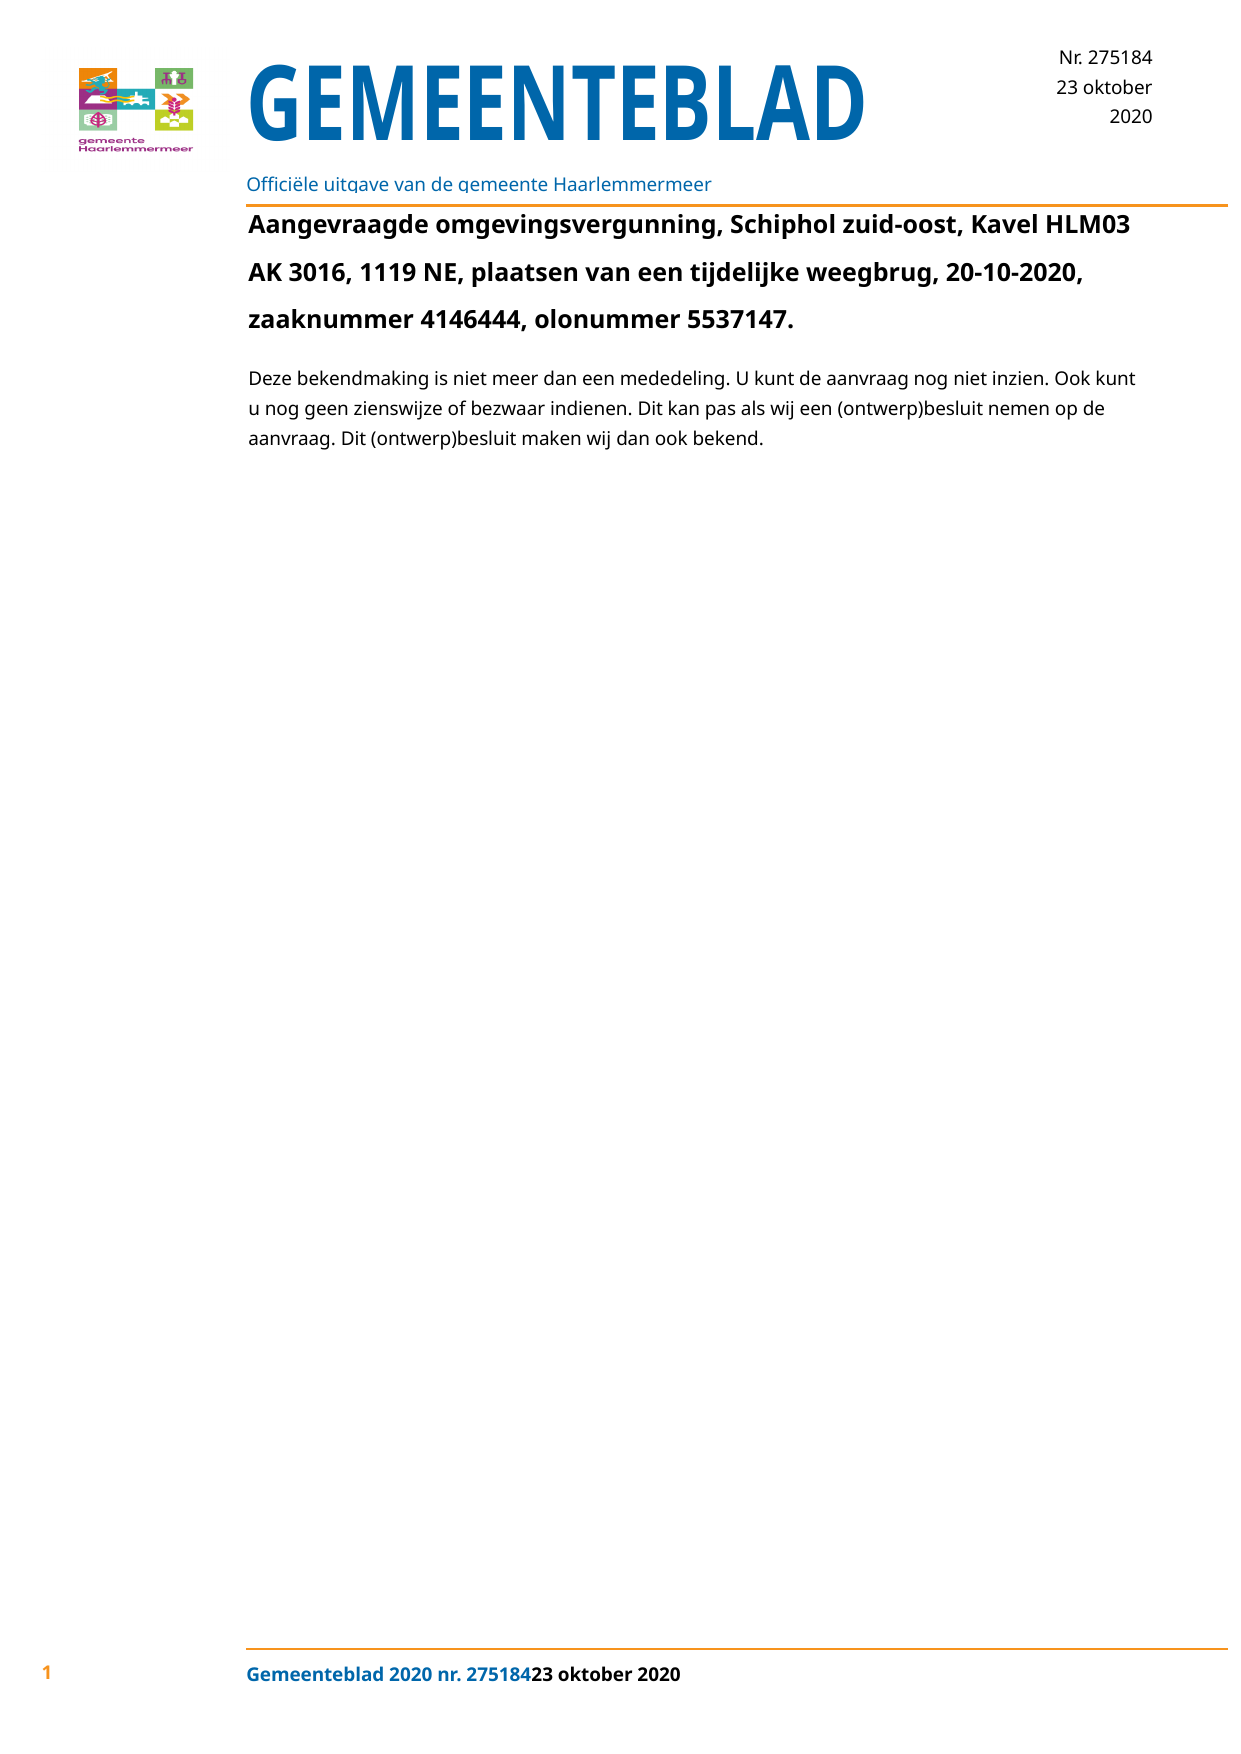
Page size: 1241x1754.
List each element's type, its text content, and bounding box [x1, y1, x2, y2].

picture [41, 47, 231, 172]
text Deze bekendmaking is niet meer dan een mededeling. U kunt de aanvraag nog niet inzien. Ook kunt u nog geen zienswijze of bezwaar indienen. Dit kan pas als wij een (ontwerp)besluit nemen op de aanvraag. Dit (ontwerp)besluit maken wij dan ook bekend. [248, 366, 1152, 450]
text Aangevraagde omgevingsvergunning, Schiphol zuid-oost, Kavel HLM03 AK 3016, 1119 NE, plaatsen van een tijdelijke weegbrug, 20-10-2020, zaaknummer 4146444, olonummer 5537147. [248, 207, 1152, 336]
